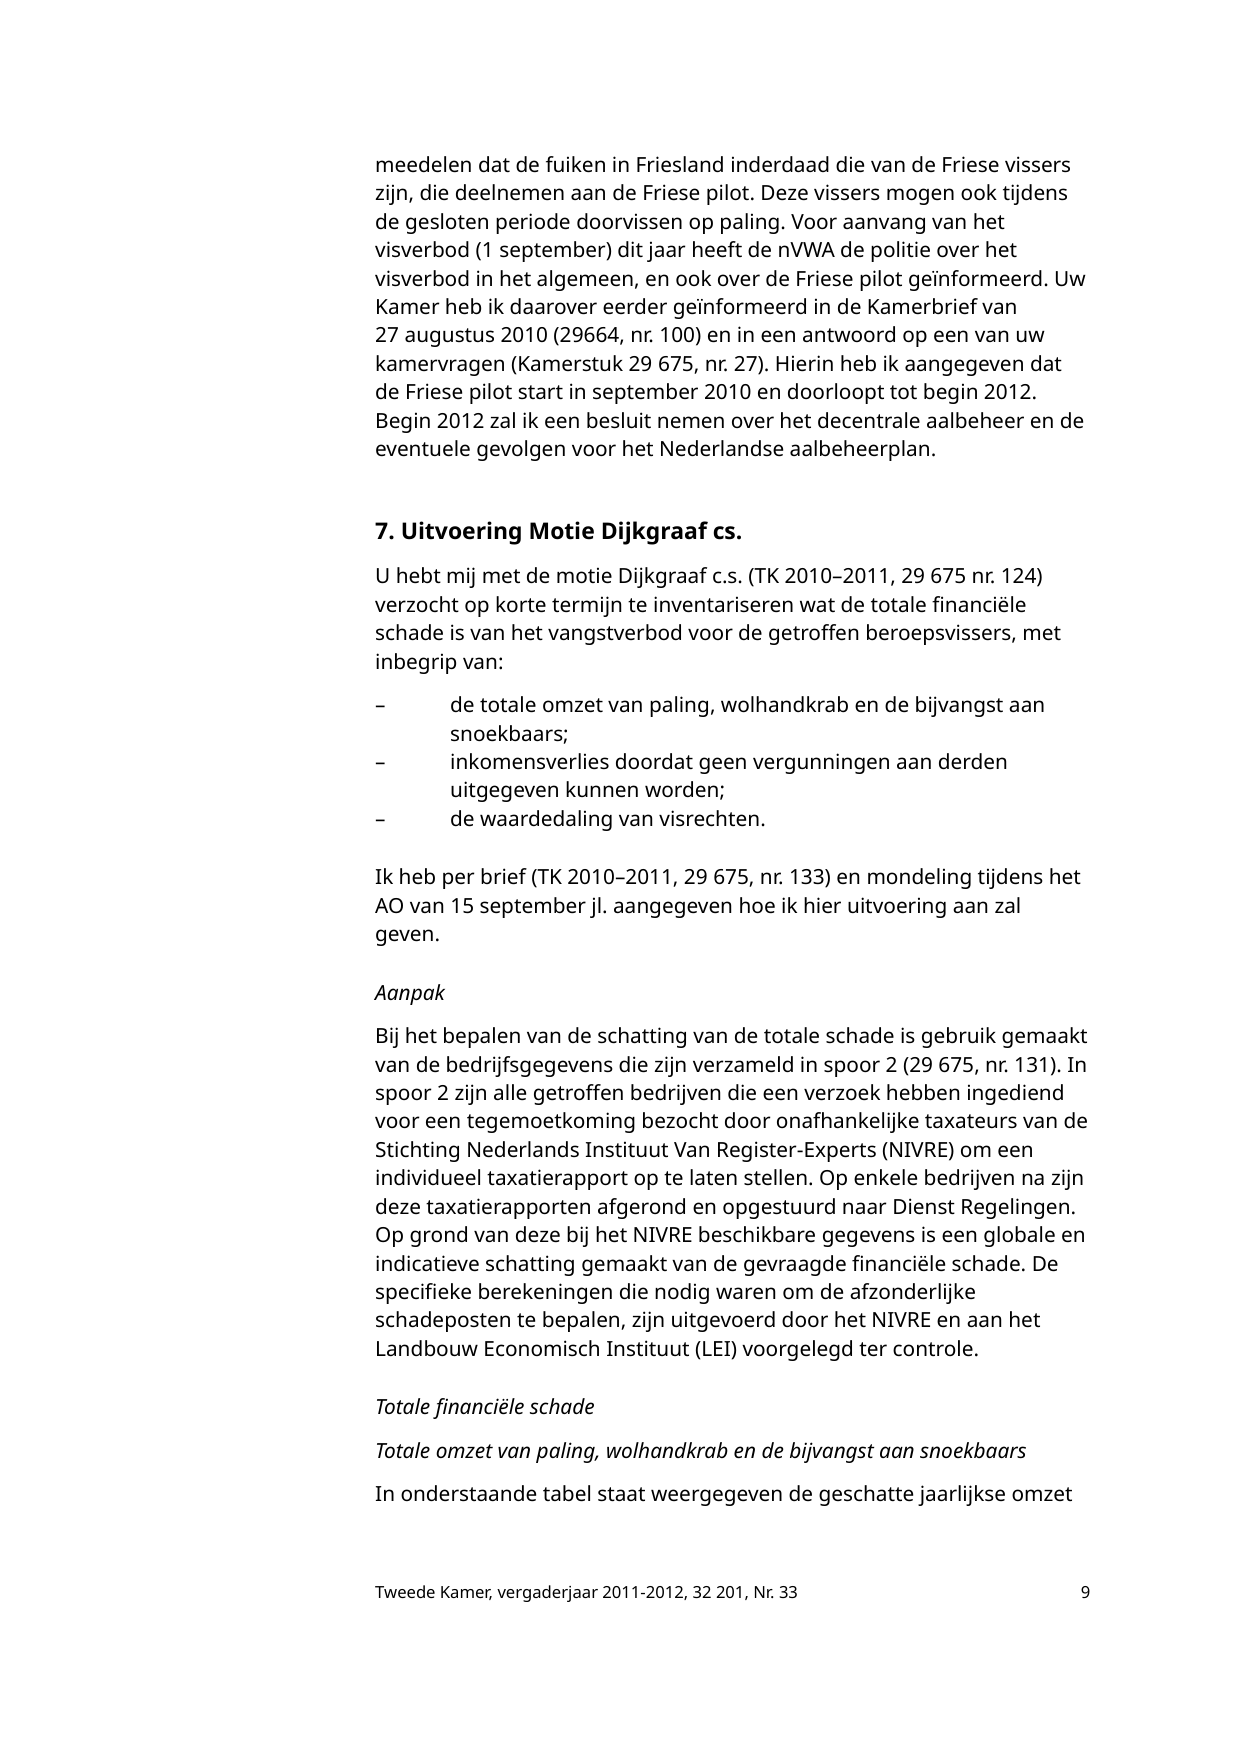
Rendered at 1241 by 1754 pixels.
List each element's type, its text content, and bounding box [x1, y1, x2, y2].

subtitle 7. Uitvoering Motie Dijkgraaf cs. [375, 515, 1090, 547]
text Ik heb per brief (TK 2010–2011, 29 675, nr. 133) en mondeling tijdens het AO van 15 september jl. aangegeven hoe ik hier uitvoering aan zal geven. [375, 862, 1090, 948]
list inkomensverlies doordat geen vergunningen aan derden uitgegeven kunnen worden; [375, 747, 1090, 804]
list de totale omzet van paling, wolhandkrab en de bijvangst aan snoekbaars; [375, 690, 1090, 747]
text meedelen dat de fuiken in Friesland inderdaad die van de Friese vissers zijn, die deelnemen aan de Friese pilot. Deze vissers mogen ook tijdens de gesloten periode doorvissen op paling. Voor aanvang van het visverbod (1 september) dit jaar heeft de nVWA de politie over het visverbod in het algemeen, en ook over de Friese pilot geïnformeerd. Uw Kamer heb ik daarover eerder geïnformeerd in de Kamerbrief van 27 augustus 2010 (29664, nr. 100) en in een antwoord op een van uw kamervragen (Kamerstuk 29 675, nr. 27). Hierin heb ik aangegeven dat de Friese pilot start in september 2010 en doorloopt tot begin 2012. Begin 2012 zal ik een besluit nemen over het decentrale aalbeheer en de eventuele gevolgen voor het Nederlandse aalbeheerplan. [375, 150, 1090, 463]
list de waardedaling van visrechten. [375, 804, 1090, 832]
text In onderstaande tabel staat weergegeven de geschatte jaarlijkse omzet [375, 1479, 1090, 1508]
text U hebt mij met de motie Dijkgraaf c.s. (TK 2010–2011, 29 675 nr. 124) verzocht op korte termijn te inventariseren wat de totale financiële schade is van het vangstverbod voor de getroffen beroepsvissers, met inbegrip van: [375, 562, 1090, 675]
text Bij het bepalen van de schatting van de totale schade is gebruik gemaakt van de bedrijfsgegevens die zijn verzameld in spoor 2 (29 675, nr. 131). In spoor 2 zijn alle getroffen bedrijven die een verzoek hebben ingediend voor een tegemoetkoming bezocht door onafhankelijke taxateurs van de Stichting Nederlands Instituut Van Register-Experts (NIVRE) om een individueel taxatierapport op te laten stellen. Op enkele bedrijven na zijn deze taxatierapporten afgerond en opgestuurd naar Dienst Regelingen. Op grond van deze bij het NIVRE beschikbare gegevens is een globale en indicatieve schatting gemaakt van de gevraagde financiële schade. De specifieke berekeningen die nodig waren om de afzonderlijke schadeposten te bepalen, zijn uitgevoerd door het NIVRE en aan het Landbouw Economisch Instituut (LEI) voorgelegd ter controle. [375, 1021, 1090, 1362]
text Totale omzet van paling, wolhandkrab en de bijvangst aan snoekbaars [375, 1436, 1090, 1464]
text Aanpak [375, 978, 1090, 1006]
text Totale financiële schade [375, 1392, 1090, 1421]
